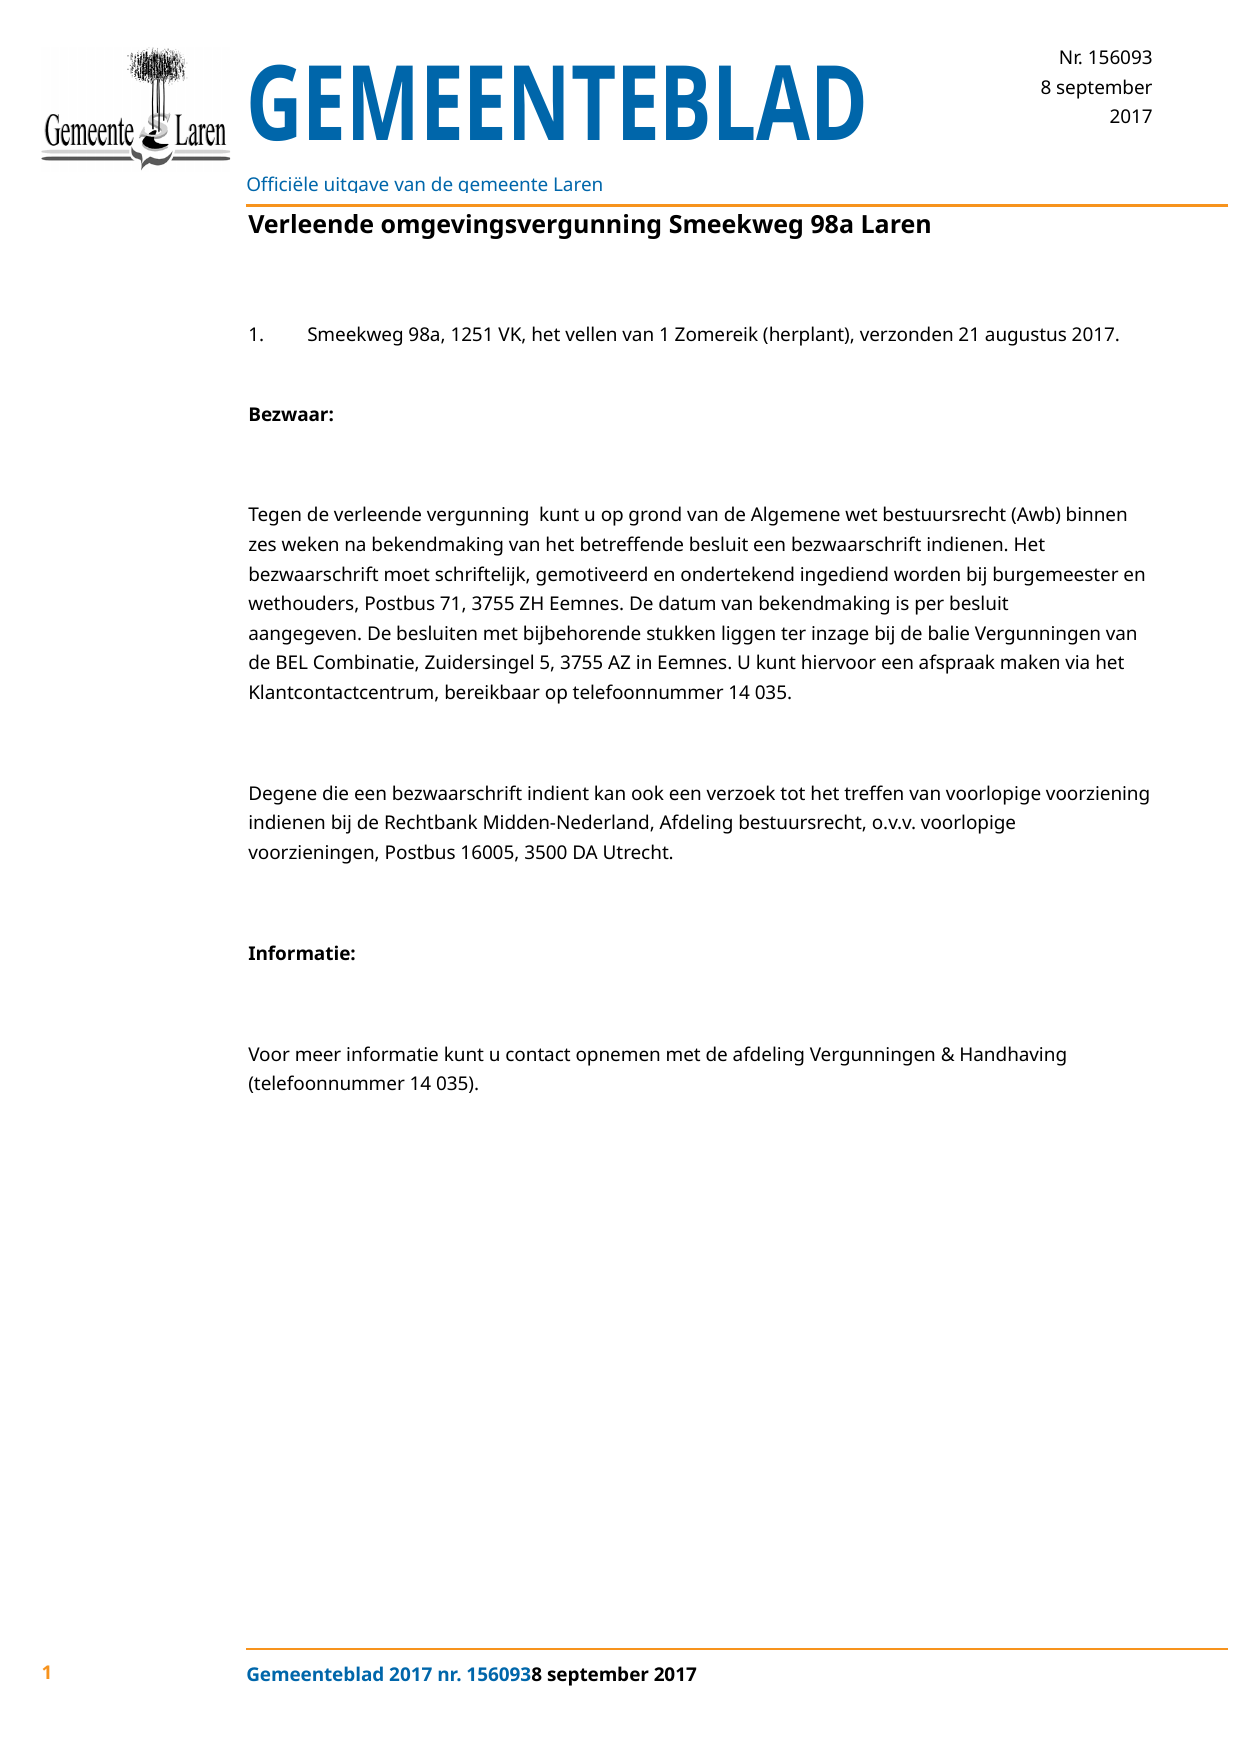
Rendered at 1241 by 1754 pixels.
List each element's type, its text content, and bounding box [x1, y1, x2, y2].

list Smeekweg 98a, 1251 VK, het vellen van 1 Zomereik (herplant), verzonden 21 augustus 2017. [248, 321, 1152, 346]
text Degene die een bezwaarschrift indient kan ook een verzoek tot het treffen van voorlopige voorziening indienen bij de Rechtbank Midden-Nederland, Afdeling bestuursrecht, o.v.v. voorlopige voorzieningen, Postbus 16005, 3500 DA Utrecht. [248, 780, 1152, 865]
text Voor meer informatie kunt u contact opnemen met de afdeling Vergunningen & Handhaving (telefoonnummer 14 035). [248, 1041, 1152, 1096]
picture [41, 47, 231, 172]
text Verleende omgevingsvergunning Smeekweg 98a Laren [248, 207, 1152, 241]
text Tegen de verleende vergunning kunt u op grond van de Algemene wet bestuursrecht (Awb) binnen zes weken na bekendmaking van het betreffende besluit een bezwaarschrift indienen. Het bezwaarschrift moet schriftelijk, gemotiveerd en ondertekend ingediend worden bij burgemeester en wethouders, Postbus 71, 3755 ZH Eemnes. De datum van bekendmaking is per besluit aangegeven. De besluiten met bijbehorende stukken liggen ter inzage bij de balie Vergunningen van de BEL Combinatie, Zuidersingel 5, 3755 AZ in Eemnes. U kunt hiervoor een afspraak maken via het Klantcontactcentrum, bereikbaar op telefoonnummer 14 035. [248, 502, 1152, 705]
text Bezwaar: [248, 401, 1152, 426]
text Informatie: [248, 940, 1152, 966]
